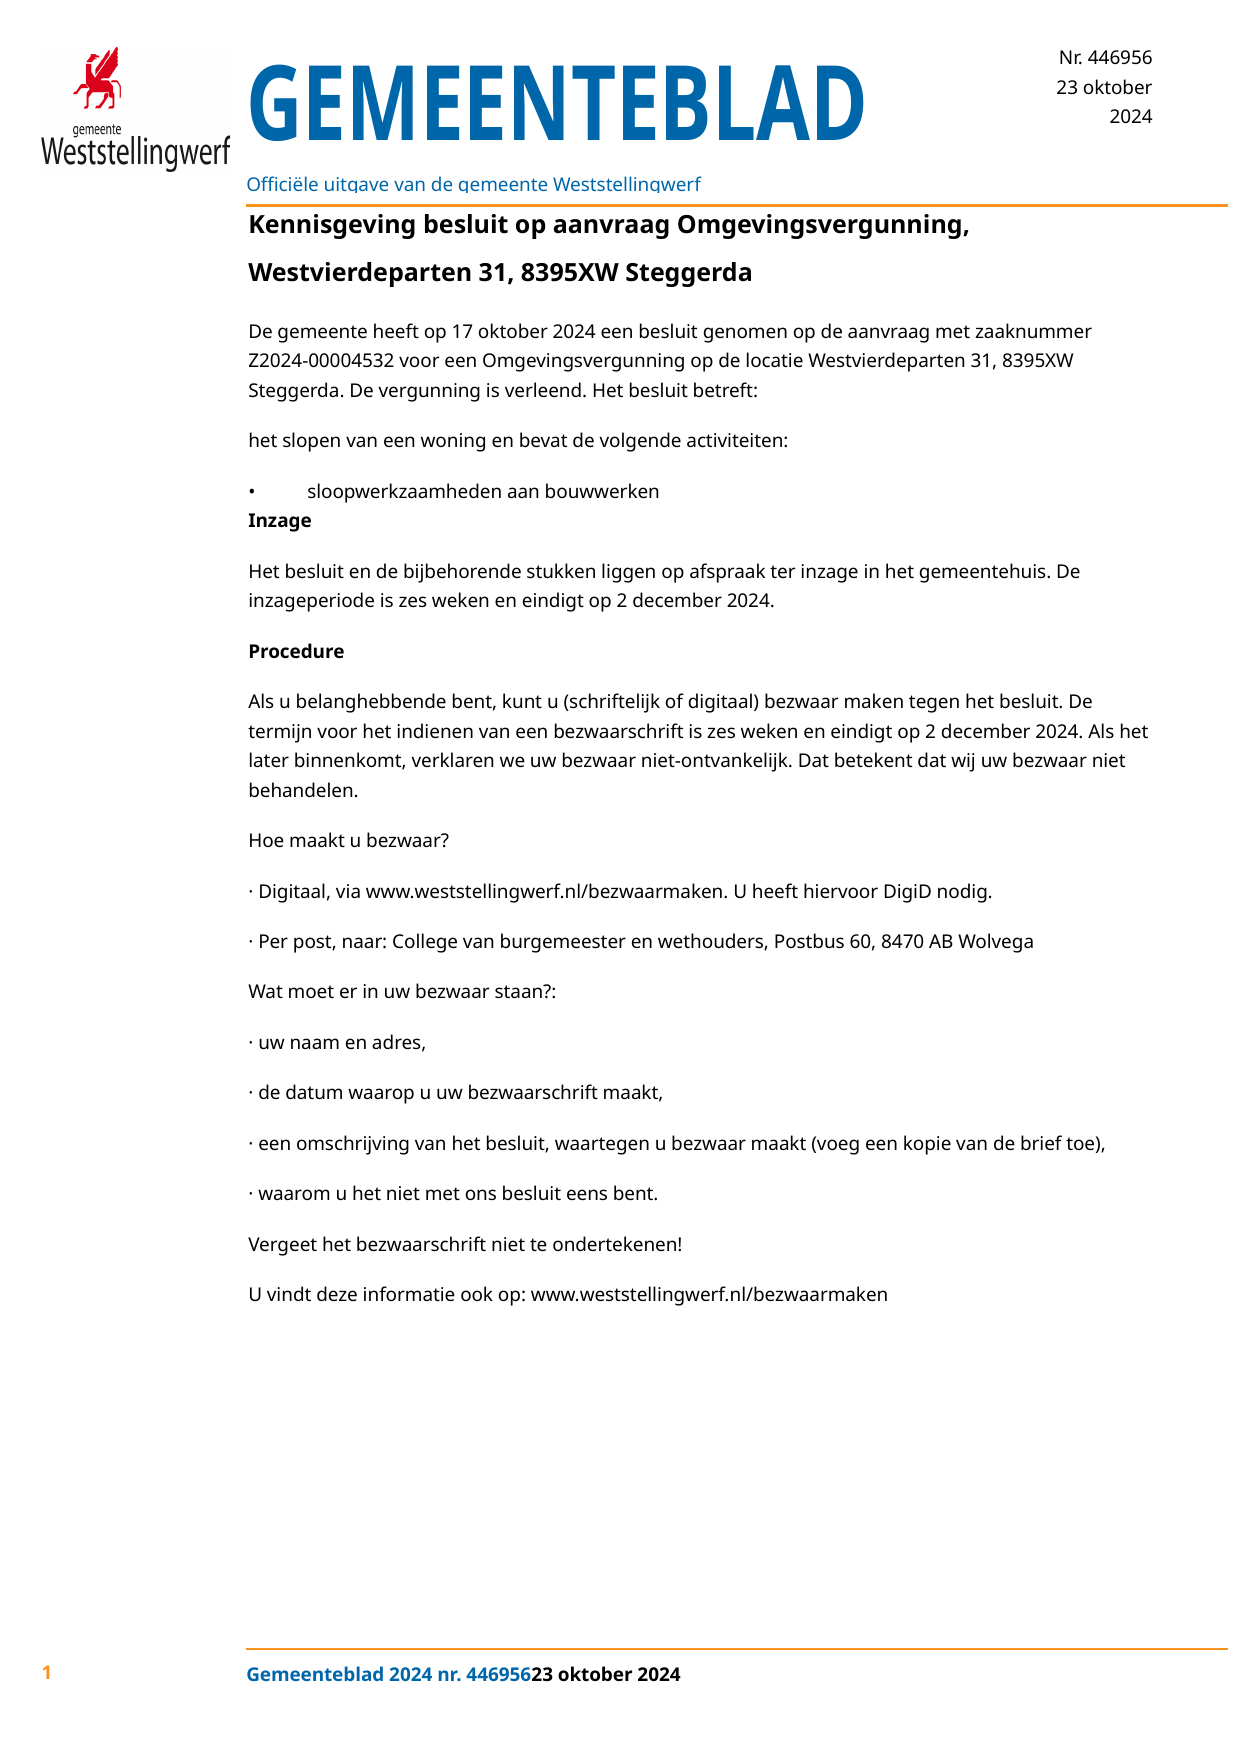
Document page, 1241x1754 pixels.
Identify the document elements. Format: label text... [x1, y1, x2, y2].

text Wat moet er in uw bezwaar staan?: [248, 979, 1152, 1004]
text Als u belanghebbende bent, kunt u (schriftelijk of digitaal) bezwaar maken tegen het besluit. De termijn voor het indienen van een bezwaarschrift is zes weken en eindigt op 2 december 2024. Als het later binnenkomt, verklaren we uw bezwaar niet-ontvankelijk. Dat betekent dat wij uw bezwaar niet behandelen. [248, 688, 1152, 803]
text het slopen van een woning en bevat de volgende activiteiten: [248, 427, 1152, 453]
list sloopwerkzaamheden aan bouwwerken [248, 478, 1152, 504]
text · een omschrijving van het besluit, waartegen u bezwaar maakt (voeg een kopie van de brief toe), [248, 1130, 1152, 1156]
text Hoe maakt u bezwaar? [248, 827, 1152, 853]
text Vergeet het bezwaarschrift niet te ondertekenen! [248, 1231, 1152, 1257]
text Kennisgeving besluit op aanvraag Omgevingsvergunning, Westvierdeparten 31, 8395XW Steggerda [248, 207, 1152, 288]
text · waarom u het niet met ons besluit eens bent. [248, 1180, 1152, 1206]
text U vindt deze informatie ook op: www.weststellingwerf.nl/bezwaarmaken [248, 1281, 1152, 1307]
text · Digitaal, via www.weststellingwerf.nl/bezwaarmaken. U heeft hiervoor DigiD nodig. [248, 878, 1152, 904]
text · de datum waarop u uw bezwaarschrift maakt, [248, 1079, 1152, 1105]
picture [41, 47, 231, 172]
text Het besluit en de bijbehorende stukken liggen op afspraak ter inzage in het gemeentehuis. De inzageperiode is zes weken en eindigt op 2 december 2024. [248, 558, 1152, 613]
text Inzage [248, 507, 1152, 533]
text · Per post, naar: College van burgemeester en wethouders, Postbus 60, 8470 AB Wolvega [248, 928, 1152, 954]
text De gemeente heeft op 17 oktober 2024 een besluit genomen op de aanvraag met zaaknummer Z2024-00004532 voor een Omgevingsvergunning op de locatie Westvierdeparten 31, 8395XW Steggerda. De vergunning is verleend. Het besluit betreft: [248, 318, 1152, 403]
text · uw naam en adres, [248, 1029, 1152, 1055]
text Procedure [248, 638, 1152, 664]
